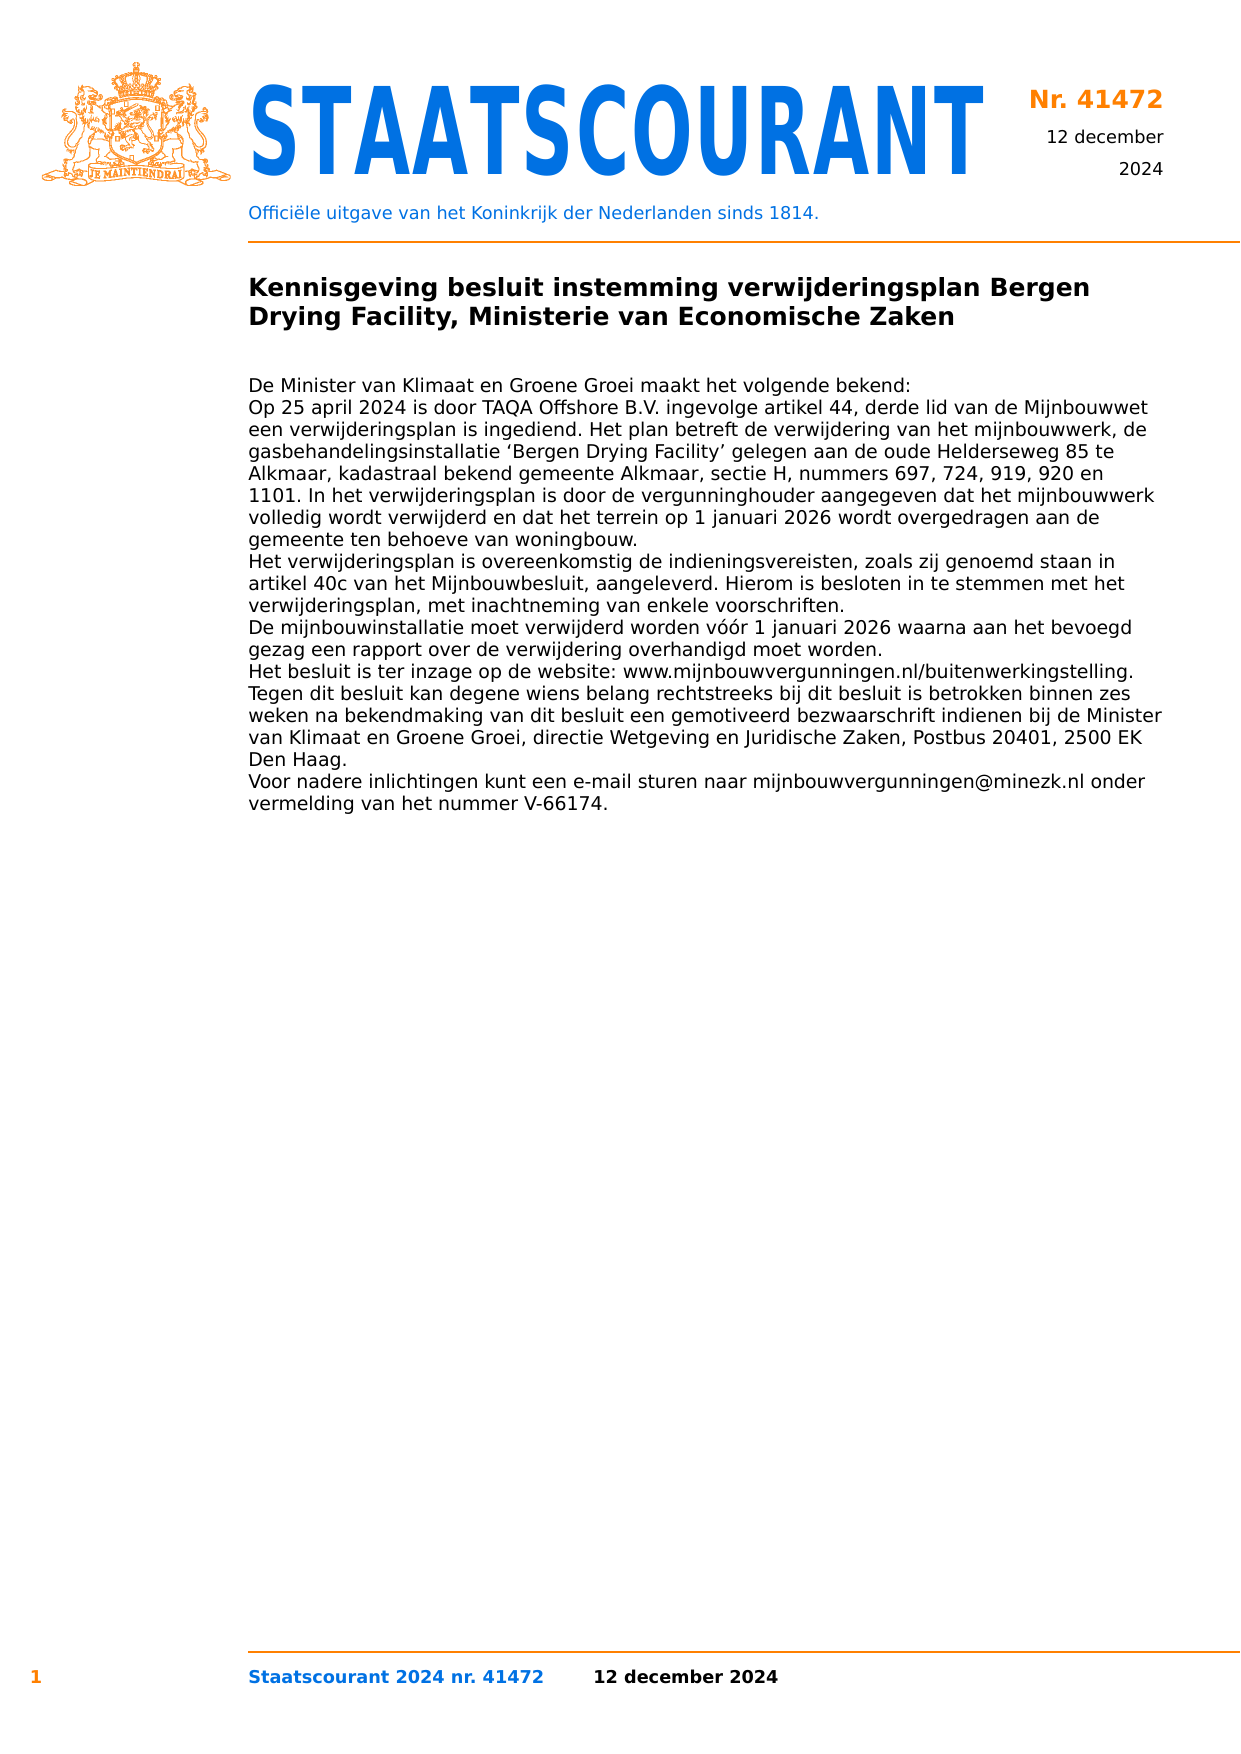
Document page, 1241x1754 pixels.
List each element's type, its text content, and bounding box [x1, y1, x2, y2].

table_header [25, 62, 248, 241]
table_header Nr. 41472 [998, 62, 1240, 121]
table_cell 2024 [998, 153, 1240, 203]
table_cell Officiële uitgave van het Koninkrijk der Nederlanden sinds 1814. [248, 203, 1240, 241]
picture [41, 62, 231, 186]
text De Minister van Klimaat en Groene Groei maakt het volgende bekend: [248, 375, 1163, 397]
text De mijnbouwinstallatie moet verwijderd worden vóór 1 januari 2026 waarna aan het bevoegd gezag een rapport over de verwijdering overhandigd moet worden. [248, 617, 1163, 661]
text Het besluit is ter inzage op de website: www.mijnbouwvergunningen.nl/buitenwerkingstelling. Tegen dit besluit kan degene wiens belang rechtstreeks bij dit besluit is betrokken binnen zes weken na bekendmaking van dit besluit een gemotiveerd bezwaarschrift indienen bij de Minister van Klimaat en Groene Groei, directie Wetgeving en Juridische Zaken, Postbus 20401, 2500 EK Den Haag. [248, 661, 1163, 771]
table_cell 12 december [998, 121, 1240, 153]
text Op 25 april 2024 is door TAQA Offshore B.V. ingevolge artikel 44, derde lid van de Mijnbouwwet een verwijderingsplan is ingediend. Het plan betreft de verwijdering van het mijnbouwwerk, de gasbehandelingsinstallatie ‘Bergen Drying Facility’ gelegen aan de oude Helderseweg 85 te Alkmaar, kadastraal bekend gemeente Alkmaar, sectie H, nummers 697, 724, 919, 920 en 1101. In het verwijderingsplan is door de vergunninghouder aangegeven dat het mijnbouwwerk volledig wordt verwijderd en dat het terrein op 1 januari 2026 wordt overgedragen aan de gemeente ten behoeve van woningbouw. [248, 397, 1163, 551]
text Voor nadere inlichtingen kunt een e-mail sturen naar mijnbouwvergunningen@minezk.nl onder vermelding van het nummer V-66174. [248, 771, 1163, 815]
subtitle Kennisgeving besluit instemming verwijderingsplan Bergen Drying Facility, Ministerie van Economische Zaken [248, 273, 1163, 331]
text Het verwijderingsplan is overeenkomstig de indieningsvereisten, zoals zij genoemd staan in artikel 40c van het Mijnbouwbesluit, aangeleverd. Hierom is besloten in te stemmen met het verwijderingsplan, met inachtneming van enkele voorschriften. [248, 551, 1163, 617]
table_header STAATSCOURANT [248, 62, 998, 203]
